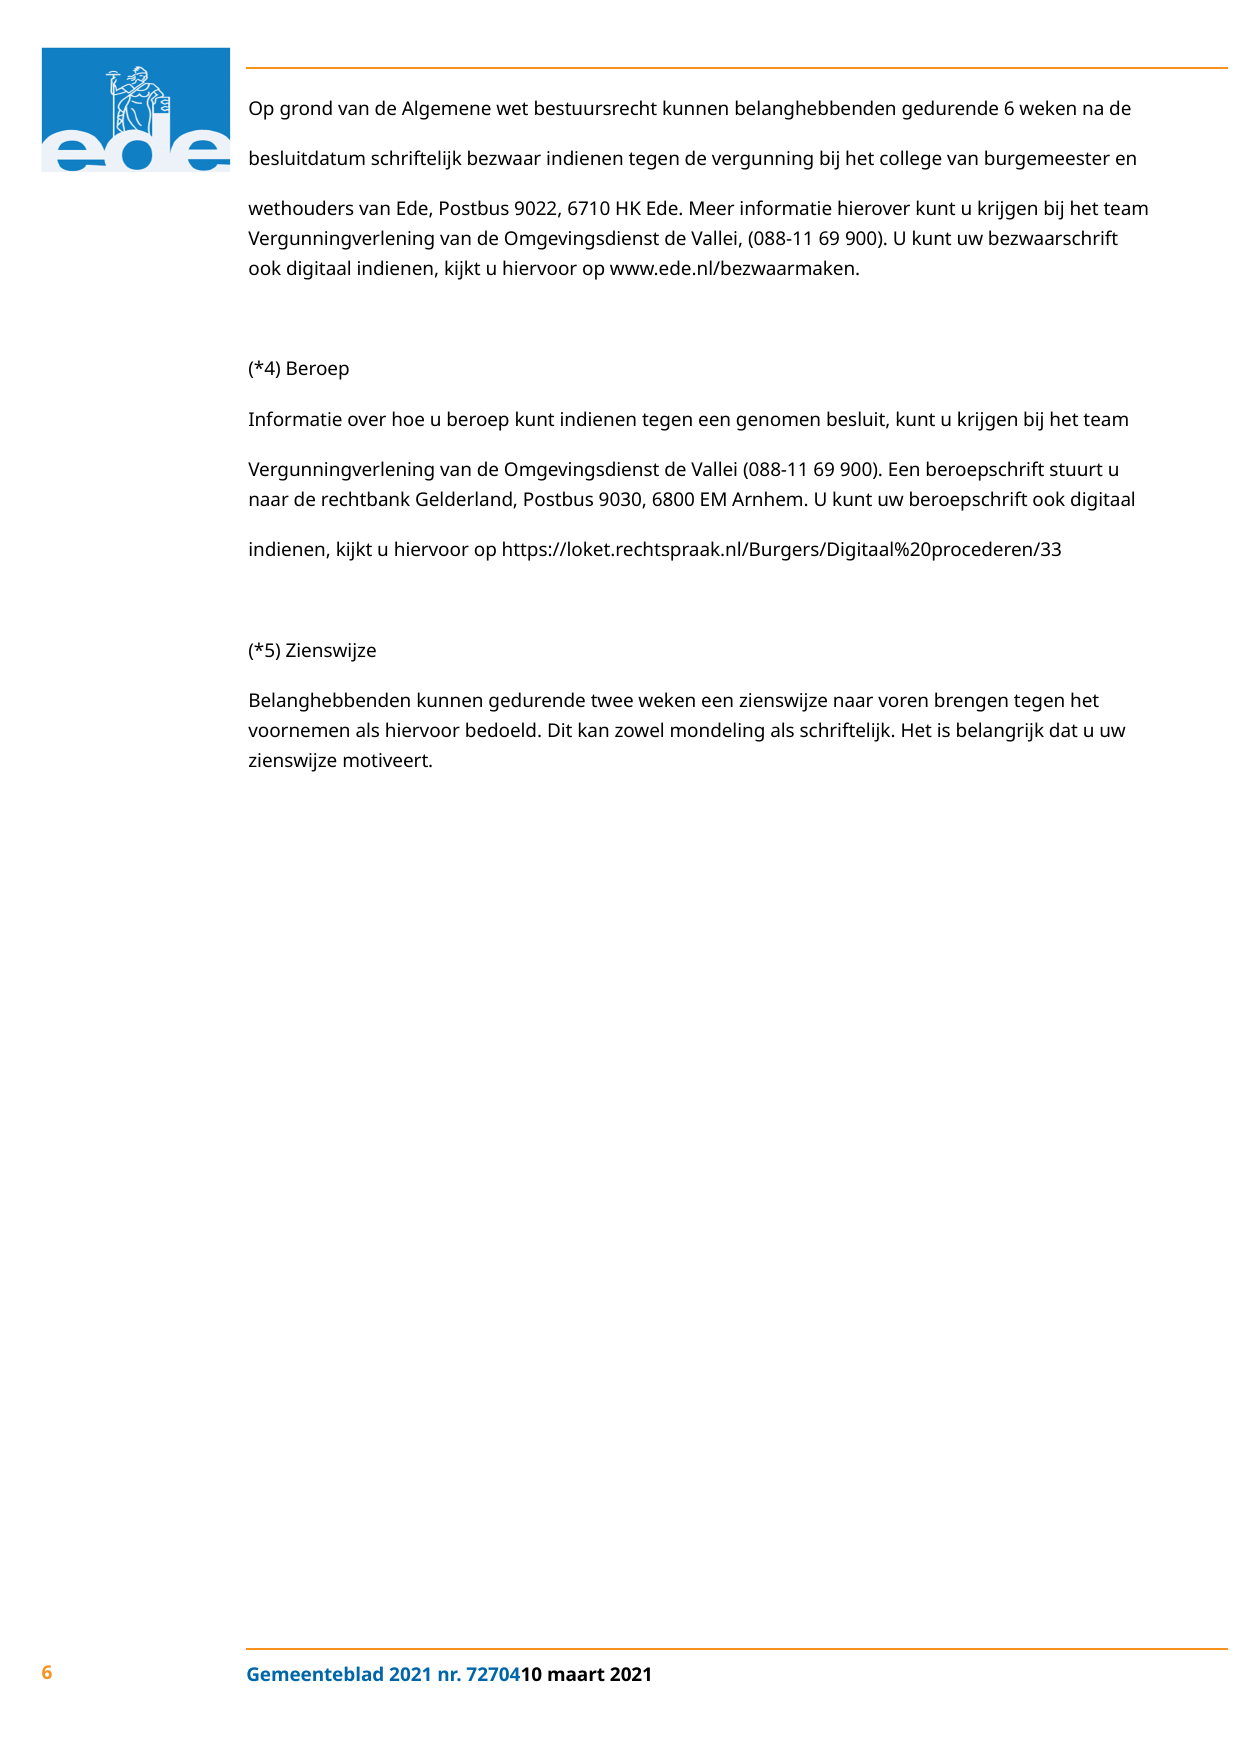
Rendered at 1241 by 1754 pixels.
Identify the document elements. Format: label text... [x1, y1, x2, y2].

text Op grond van de Algemene wet bestuursrecht kunnen belanghebbenden gedurende 6 weken na de [248, 95, 1152, 121]
text wethouders van Ede, Postbus 9022, 6710 HK Ede. Meer informatie hierover kunt u krijgen bij het team Vergunningverlening van de Omgevingsdienst de Vallei, (088-11 69 900). U kunt uw bezwaarschrift ook digitaal indienen, kijkt u hiervoor op www.ede.nl/bezwaarmaken. [248, 196, 1152, 281]
text (*5) Zienswijze [248, 637, 1152, 663]
text (*4) Beroep [248, 356, 1152, 381]
text Vergunningverlening van de Omgevingsdienst de Vallei (088-11 69 900). Een beroepschrift stuurt u naar de rechtbank Gelderland, Postbus 9030, 6800 EM Arnhem. U kunt uw beroepschrift ook digitaal [248, 456, 1152, 512]
text Belanghebbenden kunnen gedurende twee weken een zienswijze naar voren brengen tegen het voornemen als hiervoor bedoeld. Dit kan zowel mondeling als schriftelijk. Het is belangrijk dat u uw zienswijze motiveert. [248, 688, 1152, 773]
text besluitdatum schriftelijk bezwaar indienen tegen de vergunning bij het college van burgemeester en [248, 145, 1152, 171]
text indienen, kijkt u hiervoor op https://loket.rechtspraak.nl/Burgers/Digitaal%20procederen/33 [248, 536, 1152, 562]
text Informatie over hoe u beroep kunt indienen tegen een genomen besluit, kunt u krijgen bij het team [248, 406, 1152, 432]
picture [41, 47, 231, 172]
